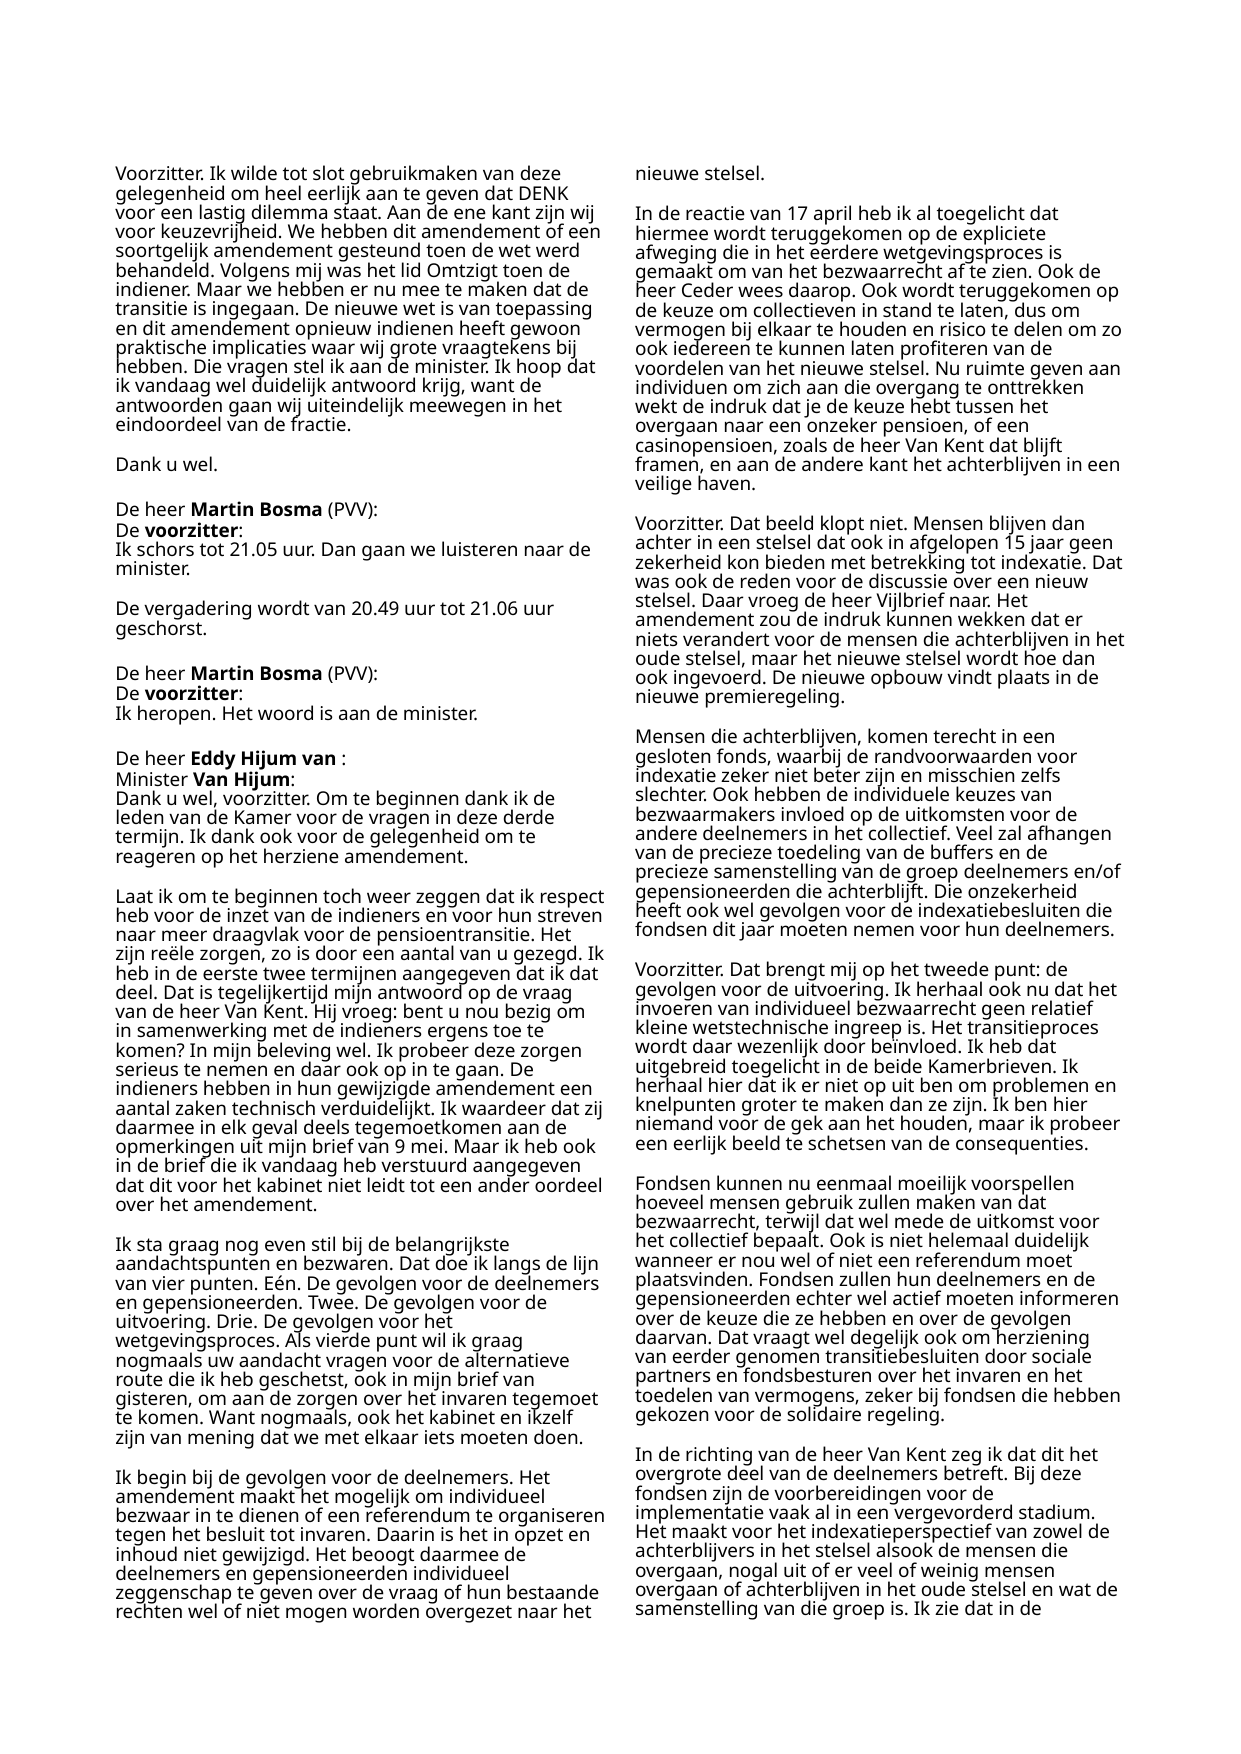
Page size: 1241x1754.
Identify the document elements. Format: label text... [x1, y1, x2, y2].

text De heer Martin Bosma (PVV): [115, 660, 605, 685]
text De heer Martin Bosma (PVV): [115, 496, 605, 522]
text Ik heropen. Het woord is aan de minister. [115, 705, 605, 724]
text Voorzitter. Dat brengt mij op het tweede punt: de gevolgen voor de uitvoering. Ik herhaal ook nu dat het invoeren van individueel bezwaarrecht geen relatief kleine wetstechnische ingreep is. Het transitieproces wordt daar wezenlijk door beïnvloed. Ik heb dat uitgebreid toegelicht in de beide Kamerbrieven. Ik herhaal hier dat ik er niet op uit ben om problemen en knelpunten groter te maken dan ze zijn. Ik ben hier niemand voor de gek aan het houden, maar ik probeer een eerlijk beeld te schetsen van de consequenties. [635, 961, 1125, 1154]
text De vergadering wordt van 20.49 uur tot 21.06 uur geschorst. [115, 600, 605, 639]
text Ik begin bij de gevolgen voor de deelnemers. Het amendement maakt het mogelijk om individueel bezwaar in te dienen of een referendum te organiseren tegen het besluit tot invaren. Daarin is het in opzet en inhoud niet gewijzigd. Het beoogt daarmee de deelnemers en gepensioneerden individueel zeggenschap te geven over de vraag of hun bestaande rechten wel of niet mogen worden overgezet naar het [115, 1469, 605, 1623]
text De heer Eddy Hijum van : [115, 745, 605, 771]
text Voorzitter. Dat beeld klopt niet. Mensen blijven dan achter in een stelsel dat ook in afgelopen 15 jaar geen zekerheid kon bieden met betrekking tot indexatie. Dat was ook de reden voor de discussie over een nieuw stelsel. Daar vroeg de heer Vijlbrief naar. Het amendement zou de indruk kunnen wekken dat er niets verandert voor de mensen die achterblijven in het oude stelsel, maar het nieuwe stelsel wordt hoe dan ook ingevoerd. De nieuwe opbouw vindt plaats in de nieuwe premieregeling. [635, 515, 1125, 708]
text In de richting van de heer Van Kent zeg ik dat dit het overgrote deel van de deelnemers betreft. Bij deze fondsen zijn de voorbereidingen voor de implementatie vaak al in een vergevorderd stadium. Het maakt voor het indexatieperspectief van zowel de achterblijvers in het stelsel alsook de mensen die overgaan, nogal uit of er veel of weinig mensen overgaan of achterblijven in het oude stelsel en wat de samenstelling van die groep is. Ik zie dat in de [635, 1446, 1125, 1619]
text Ik schors tot 21.05 uur. Dan gaan we luisteren naar de minister. [115, 541, 605, 579]
text Ik sta graag nog even stil bij de belangrijkste aandachtspunten en bezwaren. Dat doe ik langs de lijn van vier punten. Eén. De gevolgen voor de deelnemers en gepensioneerden. Twee. De gevolgen voor de uitvoering. Drie. De gevolgen voor het wetgevingsproces. Als vierde punt wil ik graag nogmaals uw aandacht vragen voor de alternatieve route die ik heb geschetst, ook in mijn brief van gisteren, om aan de zorgen over het invaren tegemoet te komen. Want nogmaals, ook het kabinet en ikzelf zijn van mening dat we met elkaar iets moeten doen. [115, 1236, 605, 1448]
text Dank u wel. [115, 456, 605, 475]
text Mensen die achterblijven, komen terecht in een gesloten fonds, waarbij de randvoorwaarden voor indexatie zeker niet beter zijn en misschien zelfs slechter. Ook hebben de individuele keuzes van bezwaarmakers invloed op de uitkomsten voor de andere deelnemers in het collectief. Veel zal afhangen van de precieze toedeling van de buffers en de precieze samenstelling van de groep deelnemers en/of gepensioneerden die achterblijft. Die onzekerheid heeft ook wel gevolgen voor de indexatiebesluiten die fondsen dit jaar moeten nemen voor hun deelnemers. [635, 728, 1125, 941]
text In de reactie van 17 april heb ik al toegelicht dat hiermee wordt teruggekomen op de expliciete afweging die in het eerdere wetgevingsproces is gemaakt om van het bezwaarrecht af te zien. Ook de heer Ceder wees daarop. Ook wordt teruggekomen op de keuze om collectieven in stand te laten, dus om vermogen bij elkaar te houden en risico te delen om zo ook iedereen te kunnen laten profiteren van de voordelen van het nieuwe stelsel. Nu ruimte geven aan individuen om zich aan die overgang te onttrekken wekt de indruk dat je de keuze hebt tussen het overgaan naar een onzeker pensioen, of een casinopensioen, zoals de heer Van Kent dat blijft framen, en aan de andere kant het achterblijven in een veilige haven. [635, 205, 1125, 494]
text Laat ik om te beginnen toch weer zeggen dat ik respect heb voor de inzet van de indieners en voor hun streven naar meer draagvlak voor de pensioentransitie. Het zijn reële zorgen, zo is door een aantal van u gezegd. Ik heb in de eerste twee termijnen aangegeven dat ik dat deel. Dat is tegelijkertijd mijn antwoord op de vraag van de heer Van Kent. Hij vroeg: bent u nou bezig om in samenwerking met de indieners ergens toe te komen? In mijn beleving wel. Ik probeer deze zorgen serieus te nemen en daar ook op in te gaan. De indieners hebben in hun gewijzigde amendement een aantal zaken technisch verduidelijkt. Ik waardeer dat zij daarmee in elk geval deels tegemoetkomen aan de opmerkingen uit mijn brief van 9 mei. Maar ik heb ook in de brief die ik vandaag heb verstuurd aangegeven dat dit voor het kabinet niet leidt tot een ander oordeel over het amendement. [115, 888, 605, 1215]
text Minister Van Hijum: [115, 771, 605, 790]
text De voorzitter: [115, 522, 605, 541]
text De voorzitter: [115, 685, 605, 705]
text Voorzitter. Ik wilde tot slot gebruikmaken van deze gelegenheid om heel eerlijk aan te geven dat DENK voor een lastig dilemma staat. Aan de ene kant zijn wij voor keuzevrijheid. We hebben dit amendement of een soortgelijk amendement gesteund toen de wet werd behandeld. Volgens mij was het lid Omtzigt toen de indiener. Maar we hebben er nu mee te maken dat de transitie is ingegaan. De nieuwe wet is van toepassing en dit amendement opnieuw indienen heeft gewoon praktische implicaties waar wij grote vraagtekens bij hebben. Die vragen stel ik aan de minister. Ik hoop dat ik vandaag wel duidelijk antwoord krijg, want de antwoorden gaan wij uiteindelijk meewegen in het eindoordeel van de fractie. [115, 165, 605, 435]
text Fondsen kunnen nu eenmaal moeilijk voorspellen hoeveel mensen gebruik zullen maken van dat bezwaarrecht, terwijl dat wel mede de uitkomst voor het collectief bepaalt. Ook is niet helemaal duidelijk wanneer er nou wel of niet een referendum moet plaatsvinden. Fondsen zullen hun deelnemers en de gepensioneerden echter wel actief moeten informeren over de keuze die ze hebben en over de gevolgen daarvan. Dat vraagt wel degelijk ook om herziening van eerder genomen transitiebesluiten door sociale partners en fondsbesturen over het invaren en het toedelen van vermogens, zeker bij fondsen die hebben gekozen voor de solidaire regeling. [635, 1175, 1125, 1425]
text Dank u wel, voorzitter. Om te beginnen dank ik de leden van de Kamer voor de vragen in deze derde termijn. Ik dank ook voor de gelegenheid om te reageren op het herziene amendement. [115, 790, 605, 867]
text nieuwe stelsel. [635, 165, 1125, 184]
